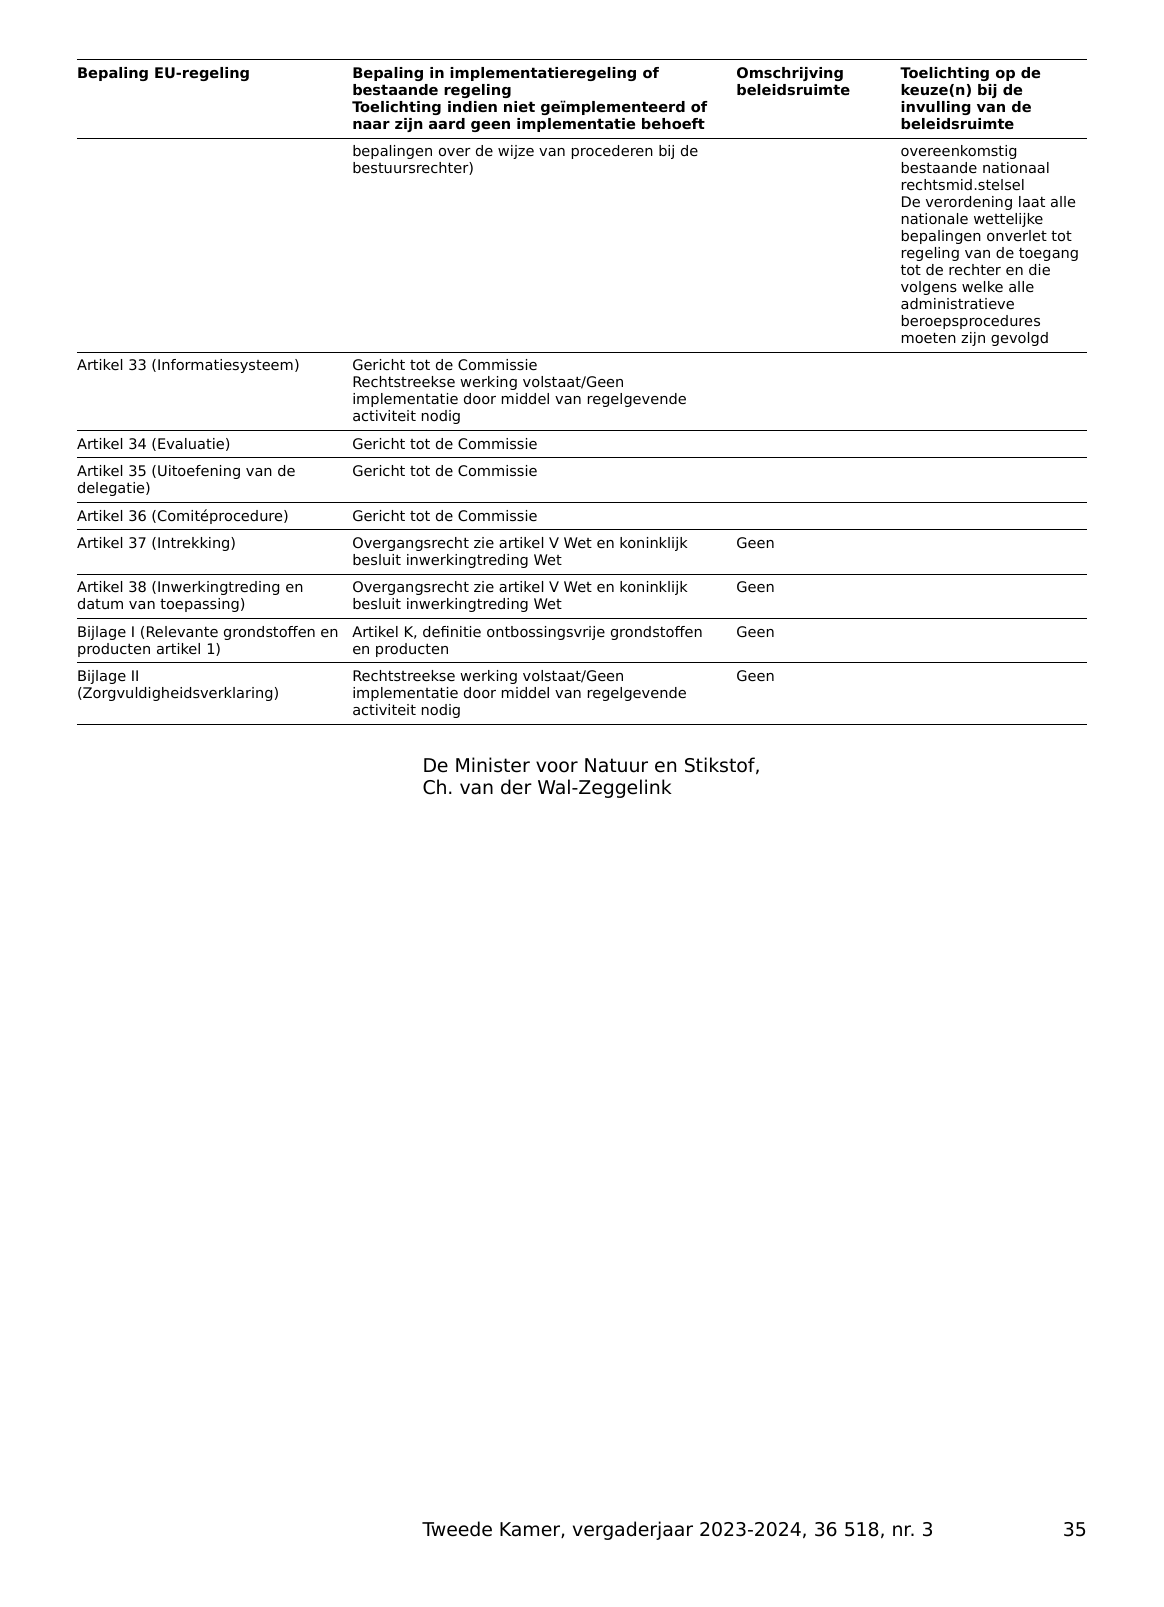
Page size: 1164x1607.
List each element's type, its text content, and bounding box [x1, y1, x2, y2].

table_cell [895, 431, 1087, 457]
table_header Bepaling in implementatieregeling of bestaande regeling Toelichting indien niet geïmplementeerd of naar zijn aard geen implementatie behoeft [346, 60, 730, 137]
table_cell overeenkomstig bestaande nationaal rechtsmid.stelsel De verordening laat alle nationale wettelijke bepalingen onverlet tot regeling van de toegang tot de rechter en die volgens welke alle administratieve beroepsprocedures moeten zijn gevolgd [895, 139, 1087, 352]
table_cell Overgangsrecht zie artikel V Wet en koninklijk besluit inwerkingtreding Wet [346, 530, 730, 573]
table_cell Geen [730, 663, 894, 723]
table_cell [895, 353, 1087, 430]
table_cell Bijlage I (Relevante grondstoffen en producten artikel 1) [77, 619, 346, 662]
table_cell Artikel 34 (Evaluatie) [77, 431, 346, 457]
table_header Toelichting op de keuze(n) bij de invulling van de beleidsruimte [895, 60, 1087, 137]
table_cell [730, 139, 894, 352]
table_cell Geen [730, 575, 894, 618]
table_cell Artikel 33 (Informatiesysteem) [77, 353, 346, 430]
table_cell Gericht tot de Commissie [346, 458, 730, 502]
text De Minister voor Natuur en Stikstof, Ch. van der Wal-Zeggelink [422, 754, 1087, 798]
table_cell Bijlage II (Zorgvuldigheidsverklaring) [77, 663, 346, 723]
table_cell [77, 139, 346, 352]
table_cell Artikel 35 (Uitoefening van de delegatie) [77, 458, 346, 502]
table_cell Geen [730, 619, 894, 662]
table_cell Artikel K, definitie ontbossingsvrije grondstoffen en producten [346, 619, 730, 662]
table_cell [730, 431, 894, 457]
table_cell [895, 663, 1087, 723]
table_cell [730, 503, 894, 529]
table_cell [895, 503, 1087, 529]
table_cell Artikel 36 (Comitéprocedure) [77, 503, 346, 529]
table_header Bepaling EU-regeling [77, 60, 346, 137]
table_cell Geen [730, 530, 894, 573]
table_cell [730, 458, 894, 502]
table_cell bepalingen over de wijze van procederen bij de bestuursrechter) [346, 139, 730, 352]
table_cell [895, 458, 1087, 502]
table_cell [895, 575, 1087, 618]
table_cell Gericht tot de Commissie [346, 431, 730, 457]
table_cell Rechtstreekse werking volstaat/Geen implementatie door middel van regelgevende activiteit nodig [346, 663, 730, 723]
table_cell Artikel 37 (Intrekking) [77, 530, 346, 573]
table_cell [730, 353, 894, 430]
table_cell Gericht tot de Commissie [346, 503, 730, 529]
table_cell [895, 619, 1087, 662]
table_header Omschrijving beleidsruimte [730, 60, 894, 137]
table_cell Artikel 38 (Inwerkingtreding en datum van toepassing) [77, 575, 346, 618]
table_cell Gericht tot de Commissie Rechtstreekse werking volstaat/Geen implementatie door middel van regelgevende activiteit nodig [346, 353, 730, 430]
table_cell [895, 530, 1087, 573]
table_cell Overgangsrecht zie artikel V Wet en koninklijk besluit inwerkingtreding Wet [346, 575, 730, 618]
